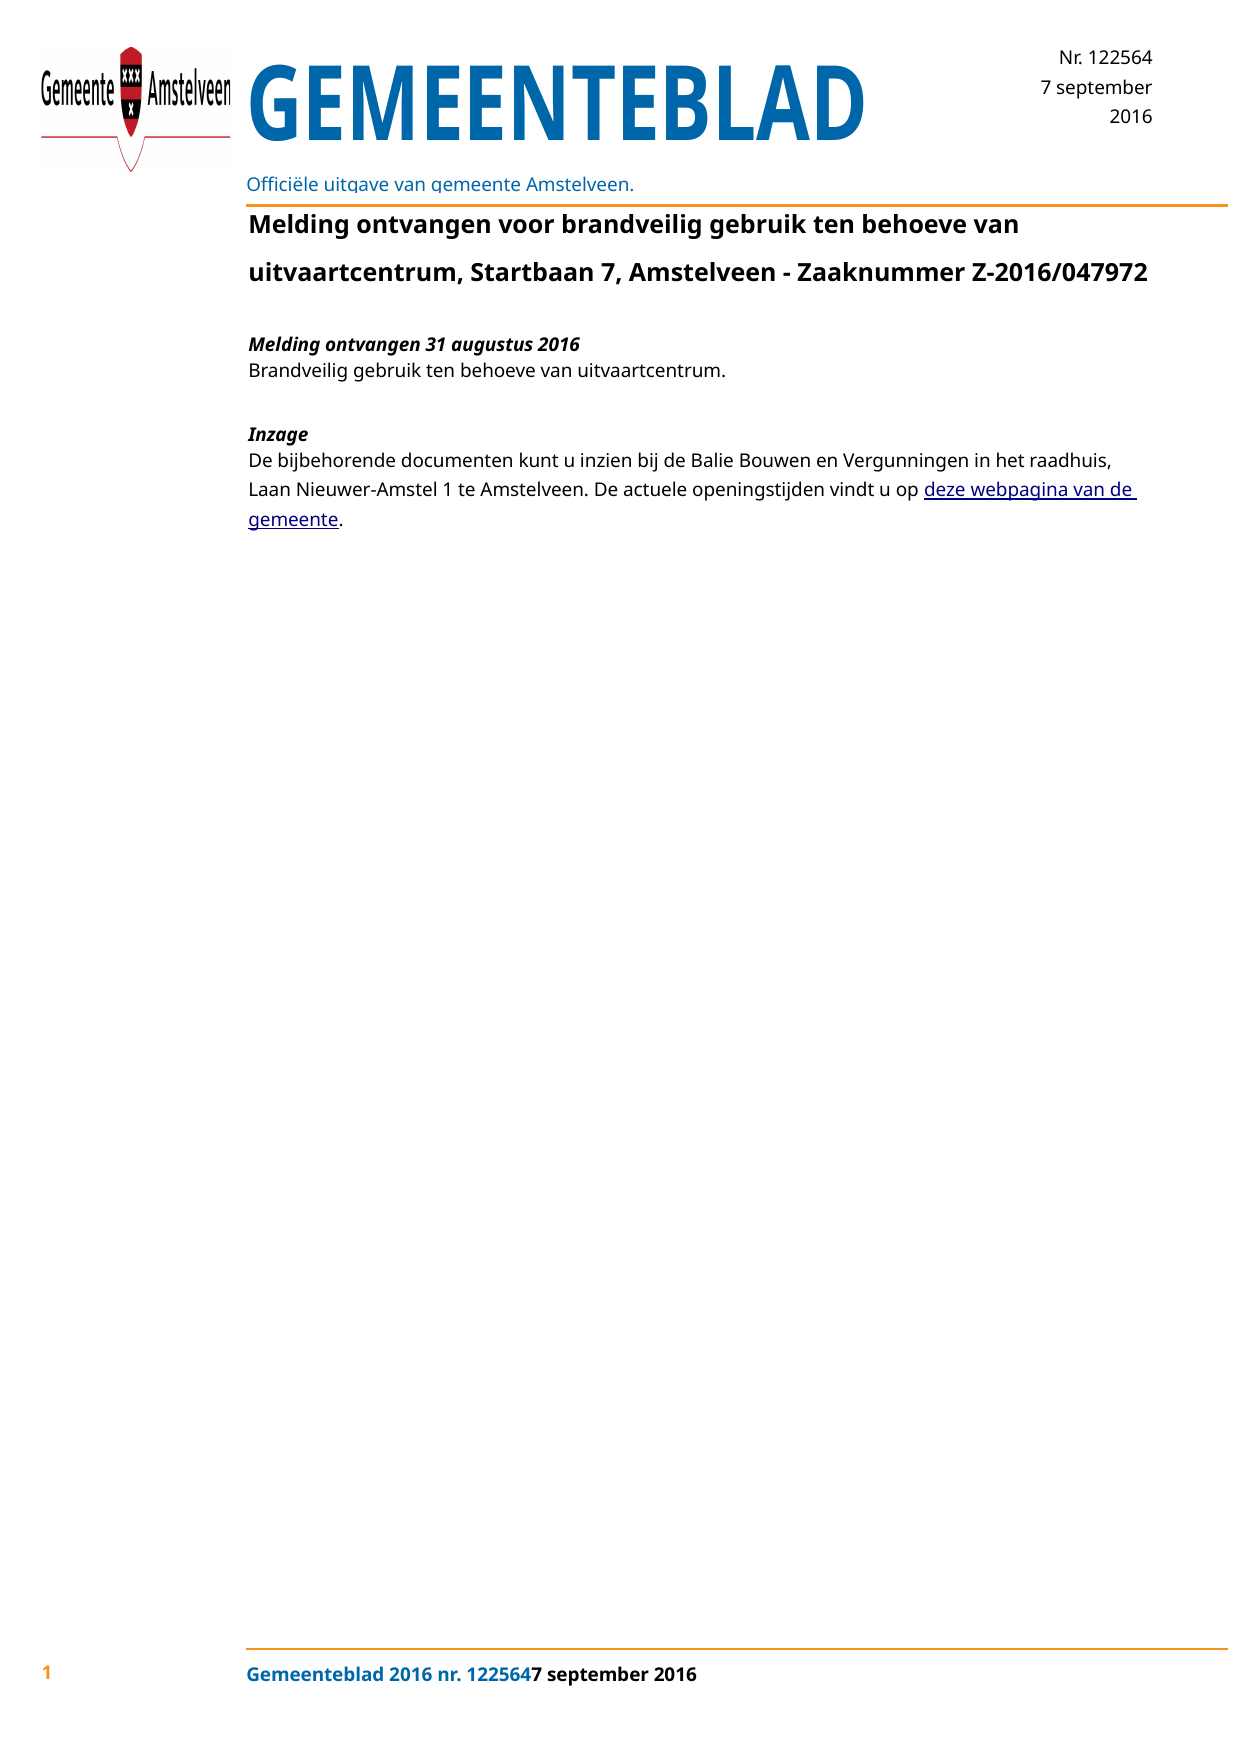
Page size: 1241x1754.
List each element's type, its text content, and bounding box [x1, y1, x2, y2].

text Brandveilig gebruik ten behoeve van uitvaartcentrum. [248, 357, 1152, 383]
text De bijbehorende documenten kunt u inzien bij de Balie Bouwen en Vergunningen in het raadhuis, Laan Nieuwer-Amstel 1 te Amstelveen. De actuele openingstijden vindt u op deze webpagina van de gemeente. [248, 447, 1152, 532]
text Melding ontvangen 31 augustus 2016 [248, 331, 1152, 357]
text Inzage [248, 421, 1152, 447]
picture [41, 47, 231, 172]
text Melding ontvangen voor brandveilig gebruik ten behoeve van uitvaartcentrum, Startbaan 7, Amstelveen - Zaaknummer Z-2016/047972 [248, 207, 1152, 288]
